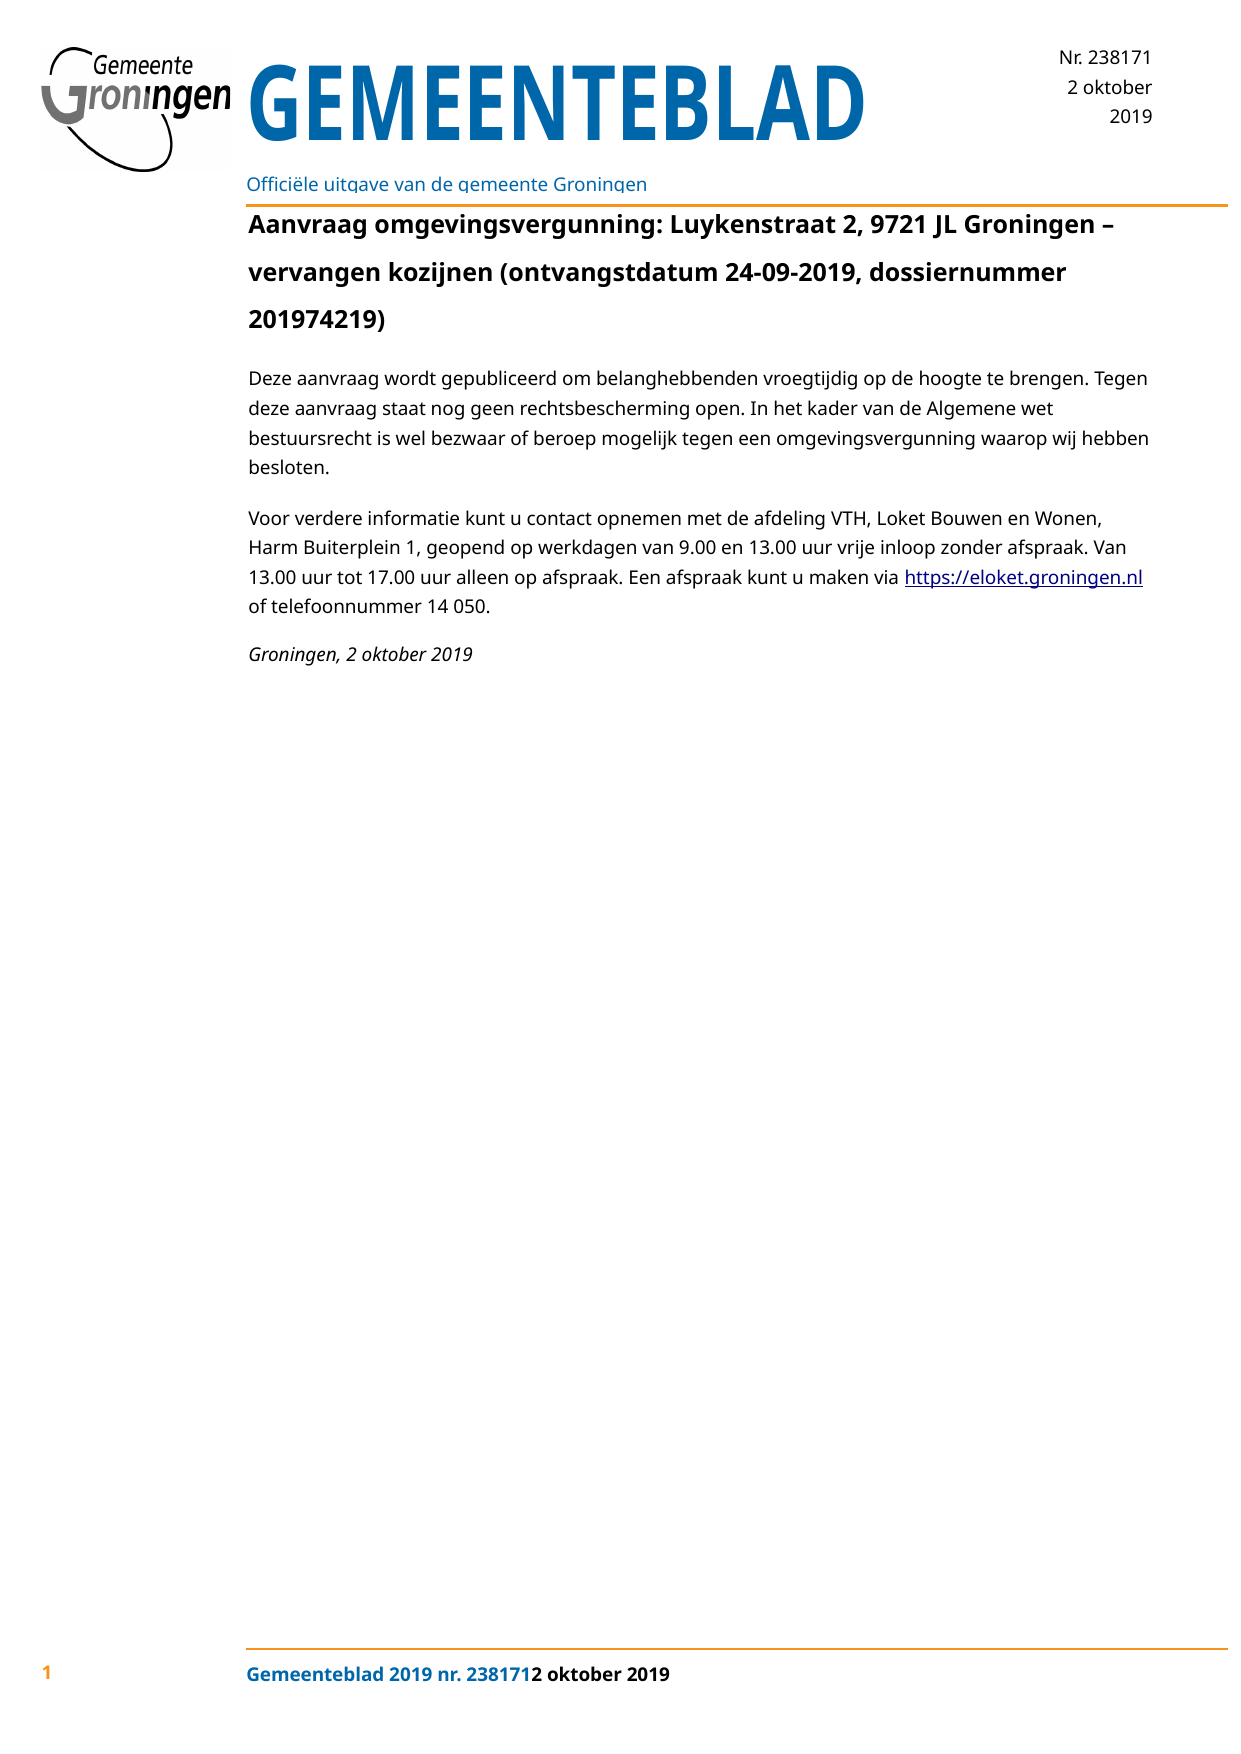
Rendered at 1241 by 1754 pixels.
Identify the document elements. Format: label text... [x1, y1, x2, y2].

text Groningen, 2 oktober 2019 [248, 641, 1152, 667]
text Aanvraag omgevingsvergunning: Luykenstraat 2, 9721 JL Groningen – vervangen kozijnen (ontvangstdatum 24-09-2019, dossiernummer 201974219) [248, 207, 1152, 336]
text Voor verdere informatie kunt u contact opnemen met de afdeling VTH, Loket Bouwen en Wonen, Harm Buiterplein 1, geopend op werkdagen van 9.00 en 13.00 uur vrije inloop zonder afspraak. Van 13.00 uur tot 17.00 uur alleen op afspraak. Een afspraak kunt u maken via https://eloket.groningen.nl of telefoonnummer 14 050. [248, 505, 1152, 619]
text Deze aanvraag wordt gepubliceerd om belanghebbenden vroegtijdig op de hoogte te brengen. Tegen deze aanvraag staat nog geen rechtsbescherming open. In het kader van de Algemene wet bestuursrecht is wel bezwaar of beroep mogelijk tegen een omgevingsvergunning waarop wij hebben besloten. [248, 366, 1152, 480]
picture [41, 47, 231, 172]
